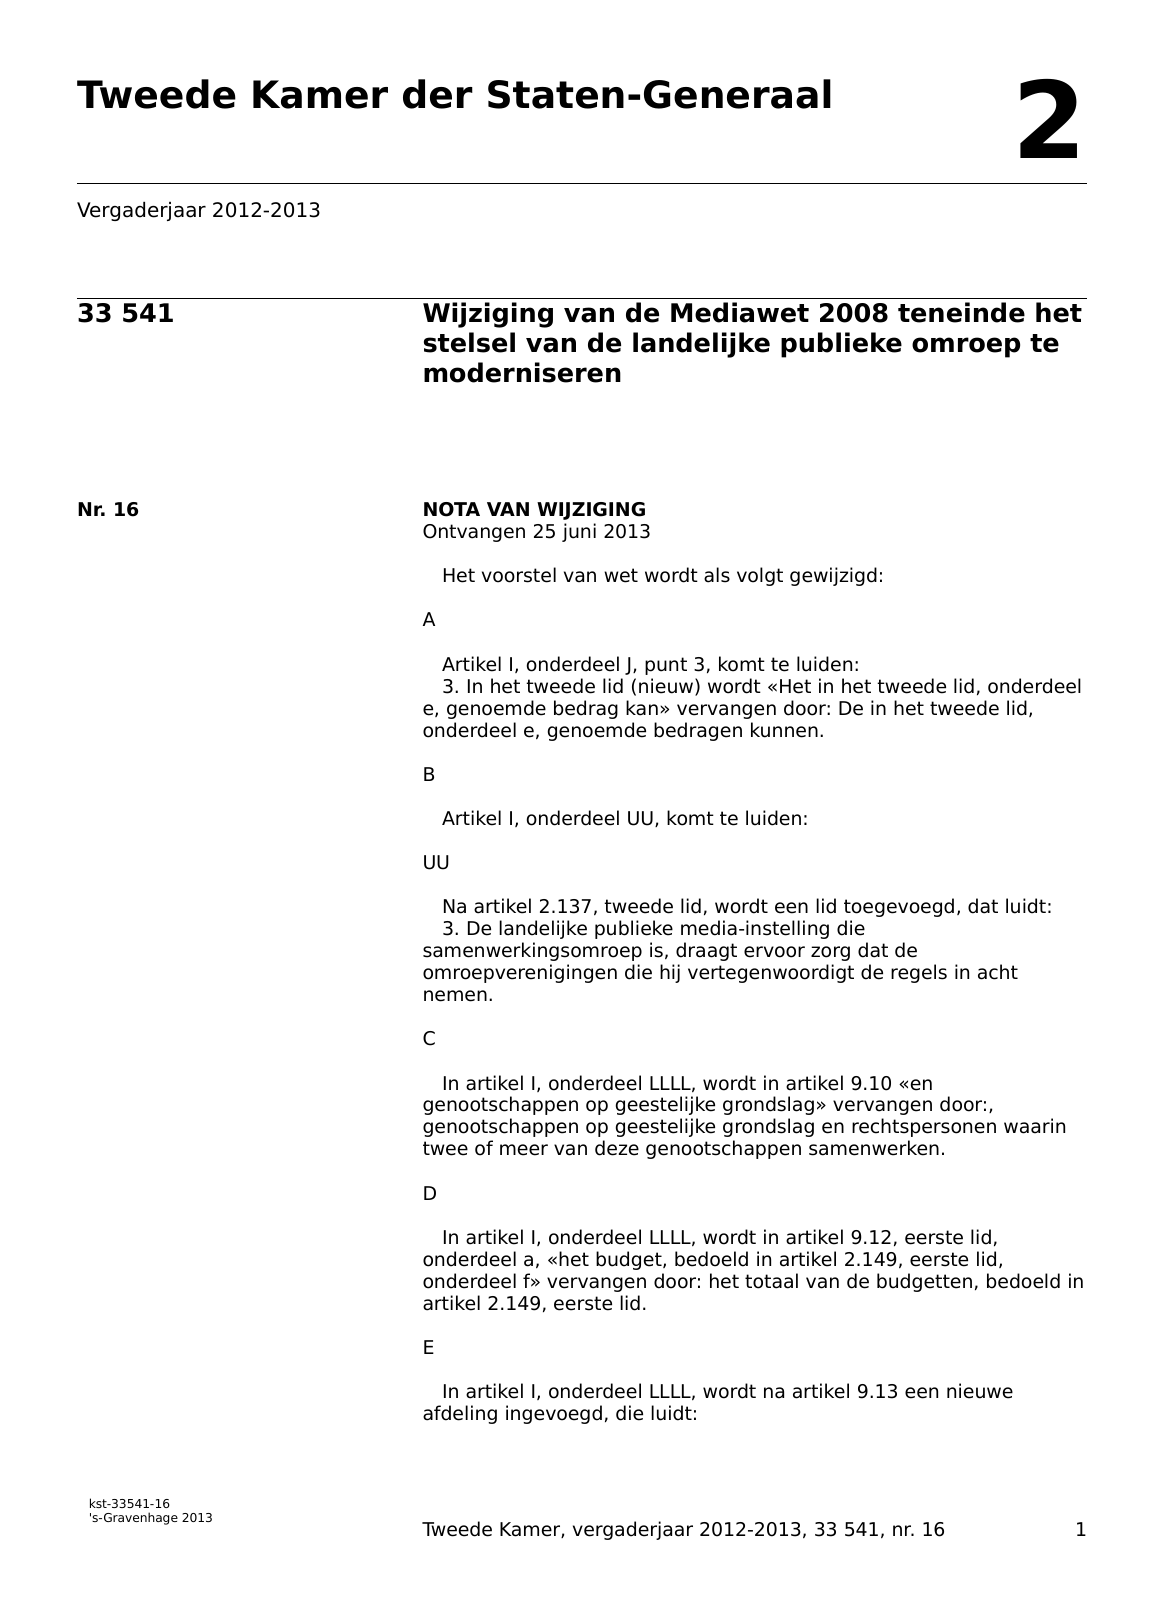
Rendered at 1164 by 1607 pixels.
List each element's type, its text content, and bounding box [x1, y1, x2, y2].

text In artikel I, onderdeel LLLL, wordt in artikel 9.12, eerste lid, onderdeel a, «het budget, bedoeld in artikel 2.149, eerste lid, onderdeel f» vervangen door: het totaal van de budgetten, bedoeld in artikel 2.149, eerste lid. [422, 1227, 1087, 1314]
table_header Tweede Kamer der Staten-Generaal [77, 59, 886, 183]
subtitle 33 541 Wijziging van de Mediawet 2008 teneinde het stelsel van de landelijke publieke omroep te moderniseren [77, 299, 1087, 388]
text 's-Gravenhage 2013 [88, 1511, 323, 1525]
subtitle Nr. 16 NOTA VAN WIJZIGING [77, 499, 1087, 521]
subtitle D [422, 1182, 1087, 1204]
subtitle UU [422, 852, 1087, 874]
subtitle B [422, 764, 1087, 786]
subtitle E [422, 1337, 1087, 1359]
text kst-33541-16 [88, 1497, 323, 1511]
text Het voorstel van wet wordt als volgt gewijzigd: [422, 565, 1087, 587]
text 3. In het tweede lid (nieuw) wordt «Het in het tweede lid, onderdeel e, genoemde bedrag kan» vervangen door: De in het tweede lid, onderdeel e, genoemde bedragen kunnen. [422, 676, 1087, 741]
table_cell Vergaderjaar 2012-2013 [77, 184, 1087, 298]
text 3. De landelijke publieke media-instelling die samenwerkingsomroep is, draagt ervoor zorg dat de omroepverenigingen die hij vertegenwoordigt de regels in acht nemen. [422, 918, 1087, 1006]
text Na artikel 2.137, tweede lid, wordt een lid toegevoegd, dat luidt: [422, 896, 1087, 918]
text Artikel I, onderdeel J, punt 3, komt te luiden: [422, 653, 1087, 676]
text In artikel I, onderdeel LLLL, wordt in artikel 9.10 «en genootschappen op geestelijke grondslag» vervangen door:, genootschappen op geestelijke grondslag en rechtspersonen waarin twee of meer van deze genootschappen samenwerken. [422, 1072, 1087, 1160]
text In artikel I, onderdeel LLLL, wordt na artikel 9.13 een nieuwe afdeling ingevoegd, die luidt: [422, 1381, 1087, 1425]
subtitle C [422, 1028, 1087, 1050]
text Ontvangen 25 juni 2013 [422, 521, 1087, 543]
table_header 2 [886, 59, 1087, 183]
subtitle A [422, 609, 1087, 631]
text Artikel I, onderdeel UU, komt te luiden: [422, 808, 1087, 830]
